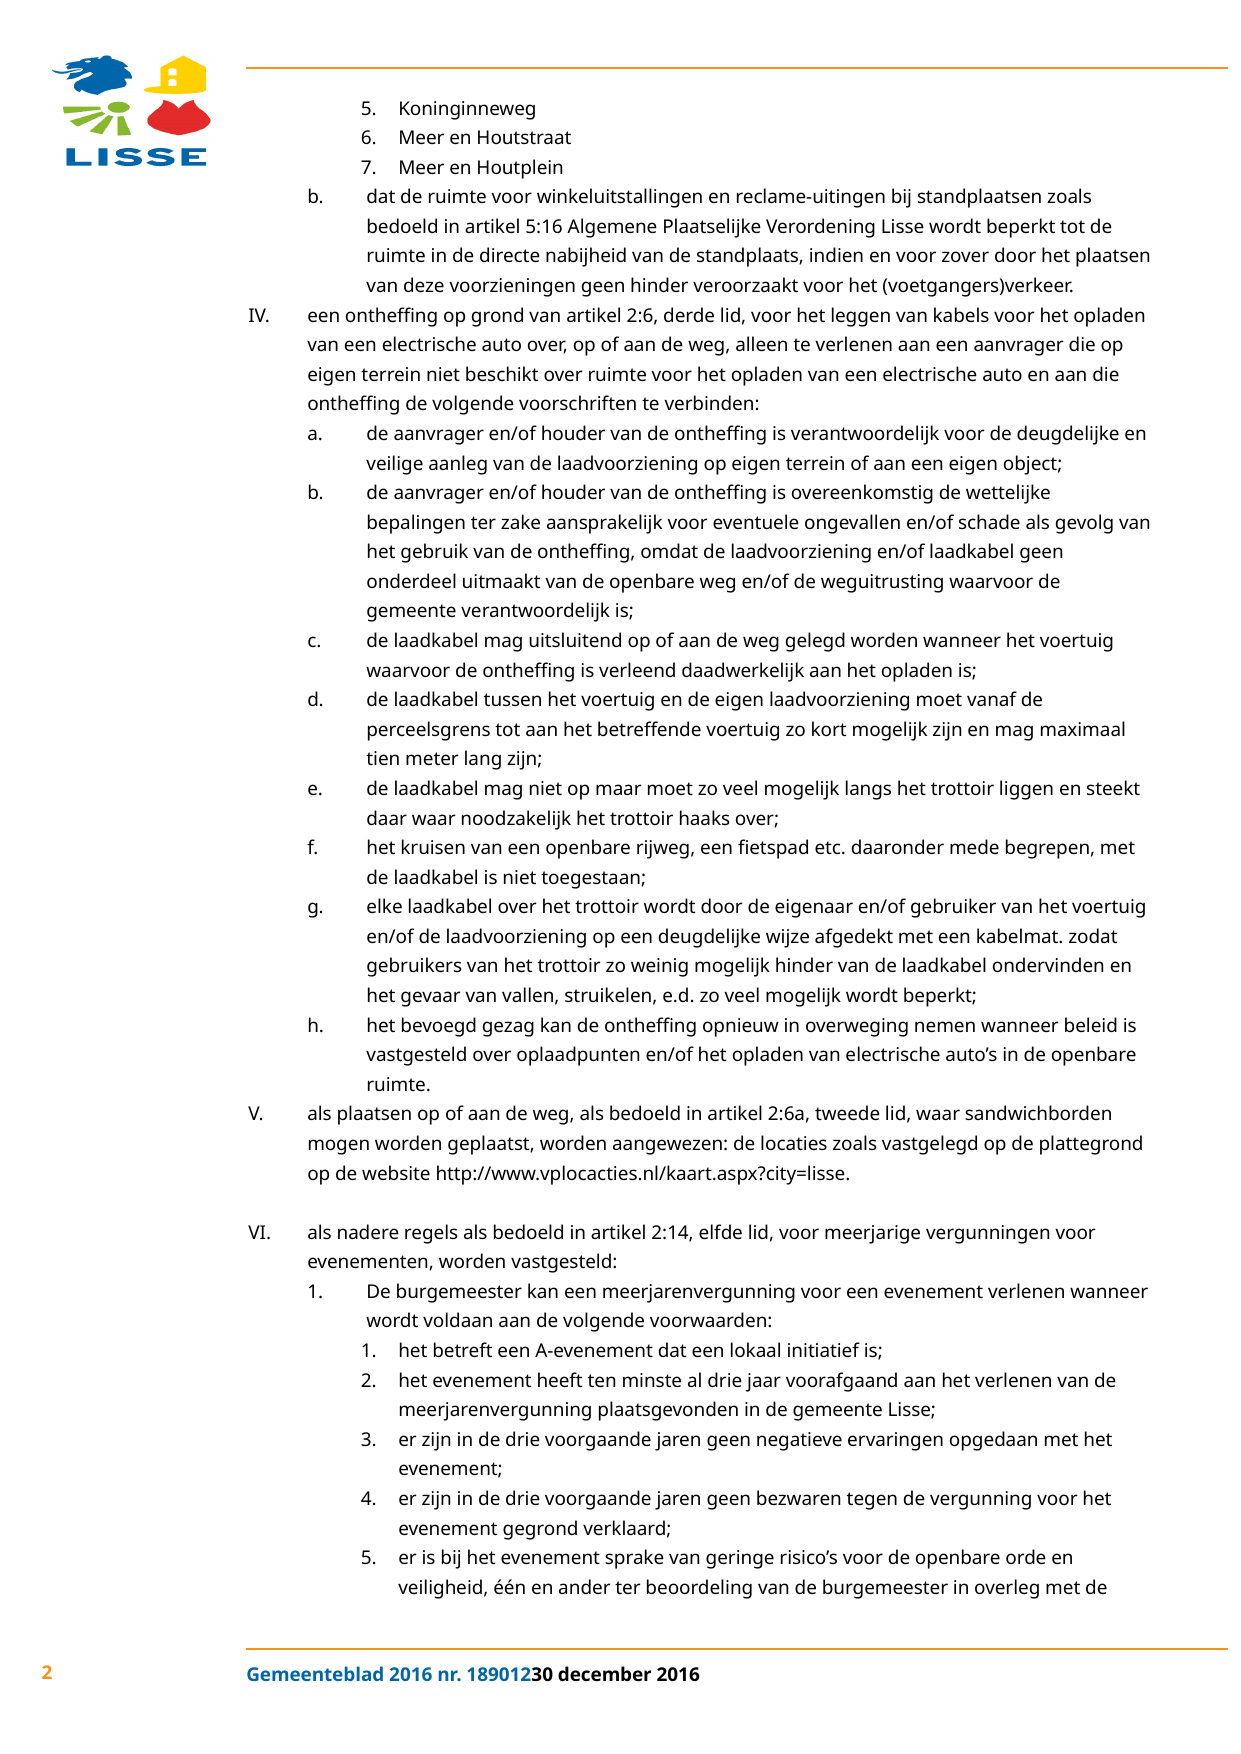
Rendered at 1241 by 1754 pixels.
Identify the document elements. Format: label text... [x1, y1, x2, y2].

list de laadkabel mag niet op maar moet zo veel mogelijk langs het trottoir liggen en steekt daar waar noodzakelijk het trottoir haaks over; [307, 775, 1152, 831]
list er zijn in de drie voorgaande jaren geen bezwaren tegen de vergunning voor het evenement gegrond verklaard; [361, 1485, 1152, 1541]
list De burgemeester kan een meerjarenvergunning voor een evenement verlenen wanneer wordt voldaan aan de volgende voorwaarden: [307, 1278, 1152, 1333]
list een ontheffing op grond van artikel 2:6, derde lid, voor het leggen van kabels voor het opladen van een electrische auto over, op of aan de weg, alleen te verlenen aan een aanvrager die op eigen terrein niet beschikt over ruimte voor het opladen van een electrische auto en aan die ontheffing de volgende voorschriften te verbinden: [248, 302, 1152, 416]
list als nadere regels als bedoeld in artikel 2:14, elfde lid, voor meerjarige vergunningen voor evenementen, worden vastgesteld: [248, 1219, 1152, 1274]
list het betreft een A-evenement dat een lokaal initiatief is; [361, 1337, 1152, 1363]
list het kruisen van een openbare rijweg, een fietspad etc. daaronder mede begrepen, met de laadkabel is niet toegestaan; [307, 834, 1152, 890]
list het evenement heeft ten minste al drie jaar voorafgaand aan het verlenen van de meerjarenvergunning plaatsgevonden in de gemeente Lisse; [361, 1367, 1152, 1422]
list elke laadkabel over het trottoir wordt door de eigenaar en/of gebruiker van het voertuig en/of de laadvoorziening op een deugdelijke wijze afgedekt met een kabelmat. zodat gebruikers van het trottoir zo weinig mogelijk hinder van de laadkabel ondervinden en het gevaar van vallen, struikelen, e.d. zo veel mogelijk wordt beperkt; [307, 893, 1152, 1008]
list Meer en Houtstraat [361, 124, 1152, 150]
picture [41, 47, 231, 172]
list dat de ruimte voor winkeluitstallingen en reclame-uitingen bij standplaatsen zoals bedoeld in artikel 5:16 Algemene Plaatselijke Verordening Lisse wordt beperkt tot de ruimte in de directe nabijheid van de standplaats, indien en voor zover door het plaatsen van deze voorzieningen geen hinder veroorzaakt voor het (voetgangers)verkeer. [307, 183, 1152, 298]
list er is bij het evenement sprake van geringe risico’s voor de openbare orde en veiligheid, één en ander ter beoordeling van de burgemeester in overleg met de [361, 1544, 1152, 1600]
list als plaatsen op of aan de weg, als bedoeld in artikel 2:6a, tweede lid, waar sandwichborden mogen worden geplaatst, worden aangewezen: de locaties zoals vastgelegd op de plattegrond op de website http://www.vplocacties.nl/kaart.aspx?city=lisse. [248, 1101, 1152, 1186]
list Meer en Houtplein [361, 154, 1152, 180]
list Koninginneweg [361, 95, 1152, 121]
list de aanvrager en/of houder van de ontheffing is overeenkomstig de wettelijke bepalingen ter zake aansprakelijk voor eventuele ongevallen en/of schade als gevolg van het gebruik van de ontheffing, omdat de laadvoorziening en/of laadkabel geen onderdeel uitmaakt van de openbare weg en/of de weguitrusting waarvoor de gemeente verantwoordelijk is; [307, 479, 1152, 623]
list de laadkabel mag uitsluitend op of aan de weg gelegd worden wanneer het voertuig waarvoor de ontheffing is verleend daadwerkelijk aan het opladen is; [307, 627, 1152, 683]
list het bevoegd gezag kan de ontheffing opnieuw in overweging nemen wanneer beleid is vastgesteld over oplaadpunten en/of het opladen van electrische auto’s in de openbare ruimte. [307, 1012, 1152, 1097]
list de aanvrager en/of houder van de ontheffing is verantwoordelijk voor de deugdelijke en veilige aanleg van de laadvoorziening op eigen terrein of aan een eigen object; [307, 420, 1152, 476]
list er zijn in de drie voorgaande jaren geen negatieve ervaringen opgedaan met het evenement; [361, 1426, 1152, 1481]
list de laadkabel tussen het voertuig en de eigen laadvoorziening moet vanaf de perceelsgrens tot aan het betreffende voertuig zo kort mogelijk zijn en mag maximaal tien meter lang zijn; [307, 686, 1152, 771]
